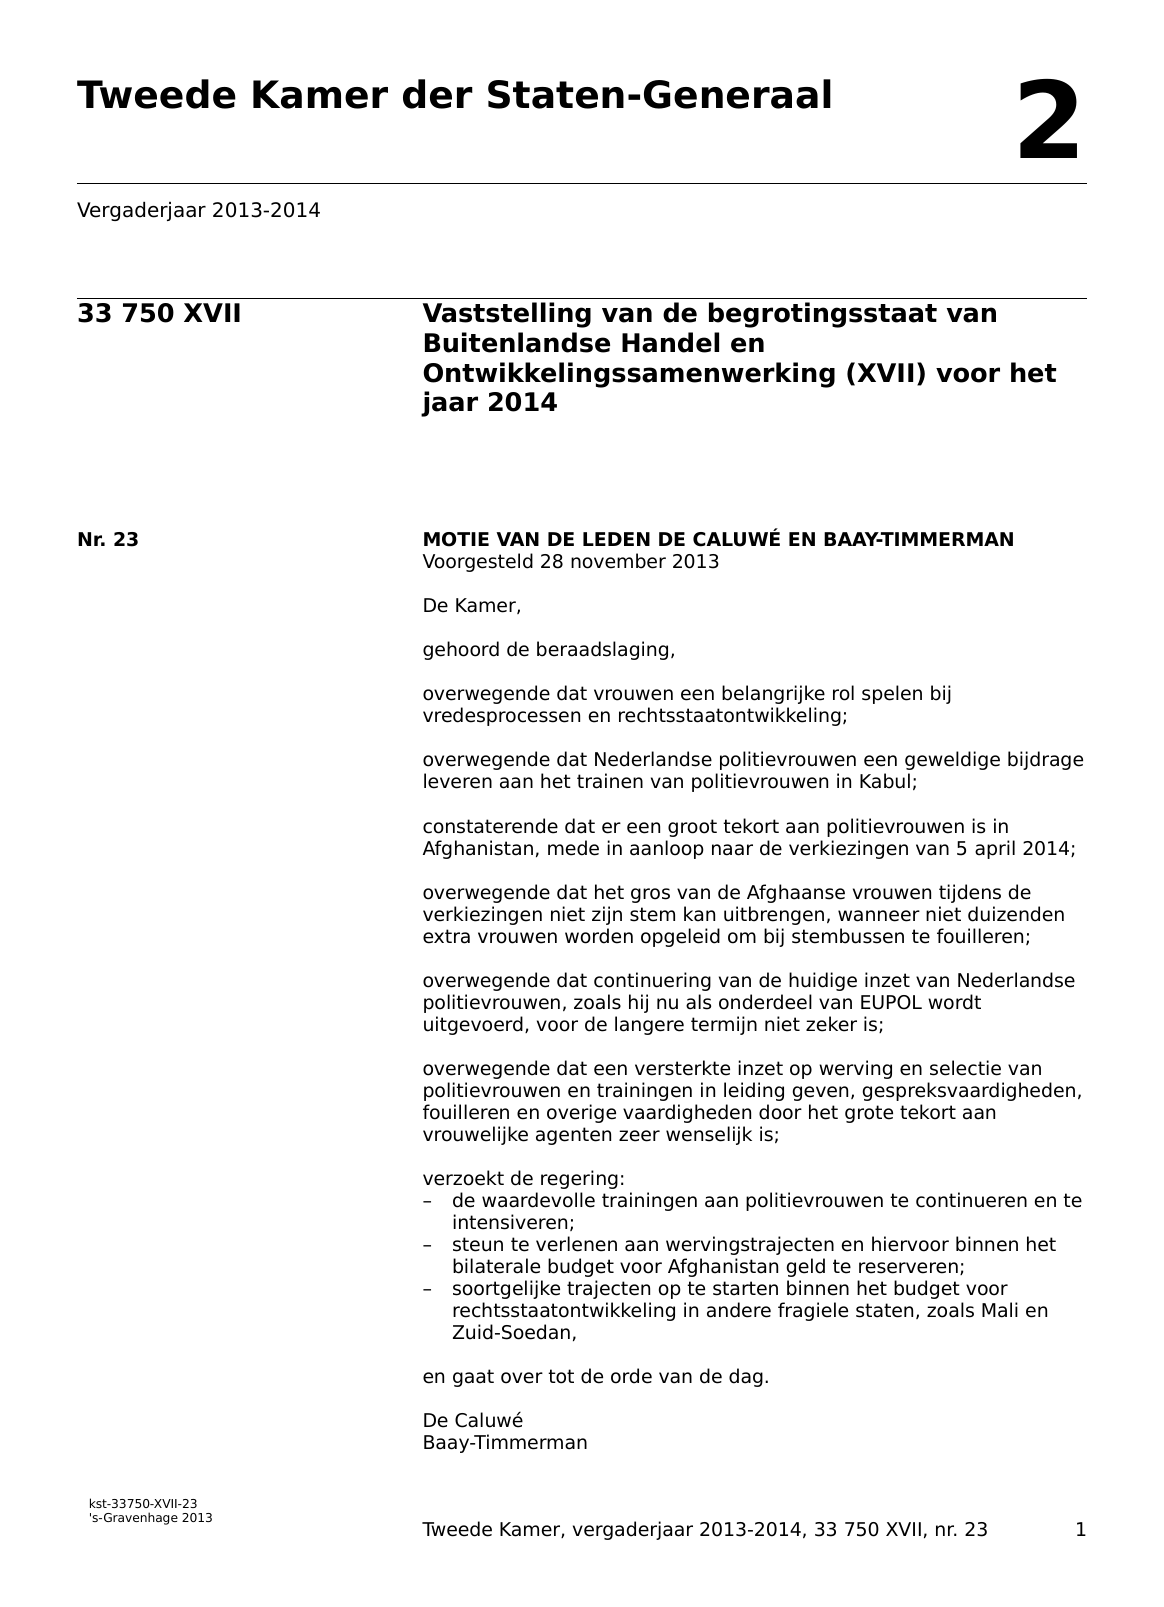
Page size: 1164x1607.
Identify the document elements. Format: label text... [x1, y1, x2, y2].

text overwegende dat vrouwen een belangrijke rol spelen bij vredesprocessen en rechtsstaatontwikkeling; [422, 683, 1087, 727]
text kst-33750-XVII-23 [88, 1497, 323, 1511]
text overwegende dat continuering van de huidige inzet van Nederlandse politievrouwen, zoals hij nu als onderdeel van EUPOL wordt uitgevoerd, voor de langere termijn niet zeker is; [422, 970, 1087, 1036]
table_cell Vergaderjaar 2013-2014 [77, 184, 1087, 298]
text 's-Gravenhage 2013 [88, 1511, 323, 1525]
text gehoord de beraadslaging, [422, 639, 1087, 661]
text overwegende dat een versterkte inzet op werving en selectie van politievrouwen en trainingen in leiding geven, gespreksvaardigheden, fouilleren en overige vaardigheden door het grote tekort aan vrouwelijke agenten zeer wenselijk is; [422, 1058, 1087, 1146]
text overwegende dat Nederlandse politievrouwen een geweldige bijdrage leveren aan het trainen van politievrouwen in Kabul; [422, 749, 1087, 793]
text constaterende dat er een groot tekort aan politievrouwen is in Afghanistan, mede in aanloop naar de verkiezingen van 5 april 2014; [422, 816, 1087, 859]
text en gaat over tot de orde van de dag. [422, 1366, 1087, 1388]
subtitle Nr. 23 MOTIE VAN DE LEDEN DE CALUWÉ EN BAAY-TIMMERMAN [77, 529, 1087, 551]
text – steun te verlenen aan wervingstrajecten en hiervoor binnen het bilaterale budget voor Afghanistan geld te reserveren; [422, 1234, 1087, 1278]
text – soortgelijke trajecten op te starten binnen het budget voor rechtsstaatontwikkeling in andere fragiele staten, zoals Mali en Zuid-Soedan, [422, 1278, 1087, 1344]
text – de waardevolle trainingen aan politievrouwen te continueren en te intensiveren; [422, 1190, 1087, 1234]
table_header Tweede Kamer der Staten-Generaal [77, 59, 886, 183]
text De Kamer, [422, 595, 1087, 617]
text Baay-Timmerman [422, 1432, 1087, 1454]
text Voorgesteld 28 november 2013 [422, 551, 1087, 573]
text verzoekt de regering: [422, 1168, 1087, 1190]
table_header 2 [886, 59, 1087, 183]
text De Caluwé [422, 1410, 1087, 1432]
subtitle 33 750 XVII Vaststelling van de begrotingsstaat van Buitenlandse Handel en Ontwikkelingssamenwerking (XVII) voor het jaar 2014 [77, 299, 1087, 418]
text overwegende dat het gros van de Afghaanse vrouwen tijdens de verkiezingen niet zijn stem kan uitbrengen, wanneer niet duizenden extra vrouwen worden opgeleid om bij stembussen te fouilleren; [422, 882, 1087, 948]
